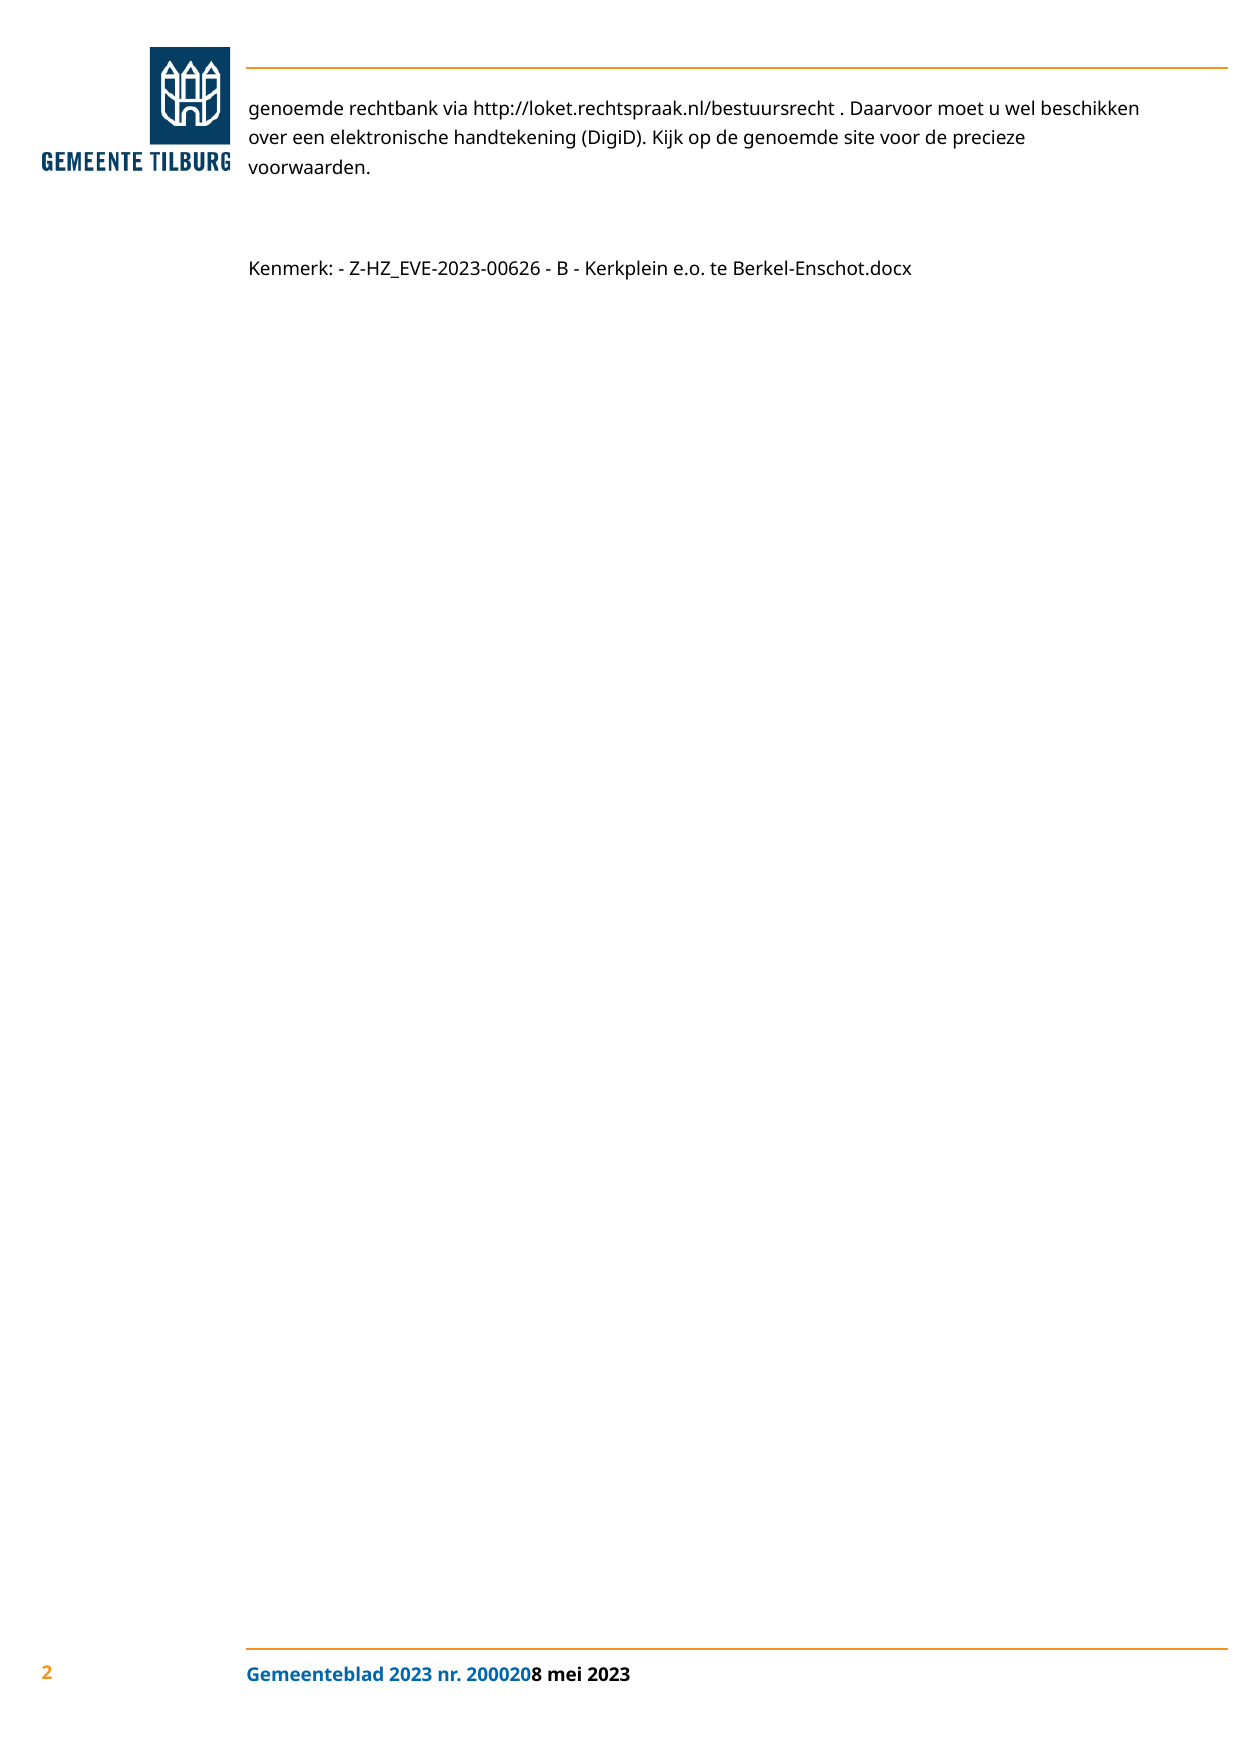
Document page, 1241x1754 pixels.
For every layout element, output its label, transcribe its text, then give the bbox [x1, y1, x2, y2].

text genoemde rechtbank via http://loket.rechtspraak.nl/bestuursrecht . Daarvoor moet u wel beschikken over een elektronische handtekening (DigiD). Kijk op de genoemde site voor de precieze voorwaarden. [248, 95, 1152, 180]
text Kenmerk: - Z-HZ_EVE-2023-00626 - B - Kerkplein e.o. te Berkel-Enschot.docx [248, 255, 1152, 281]
picture [41, 47, 231, 172]
